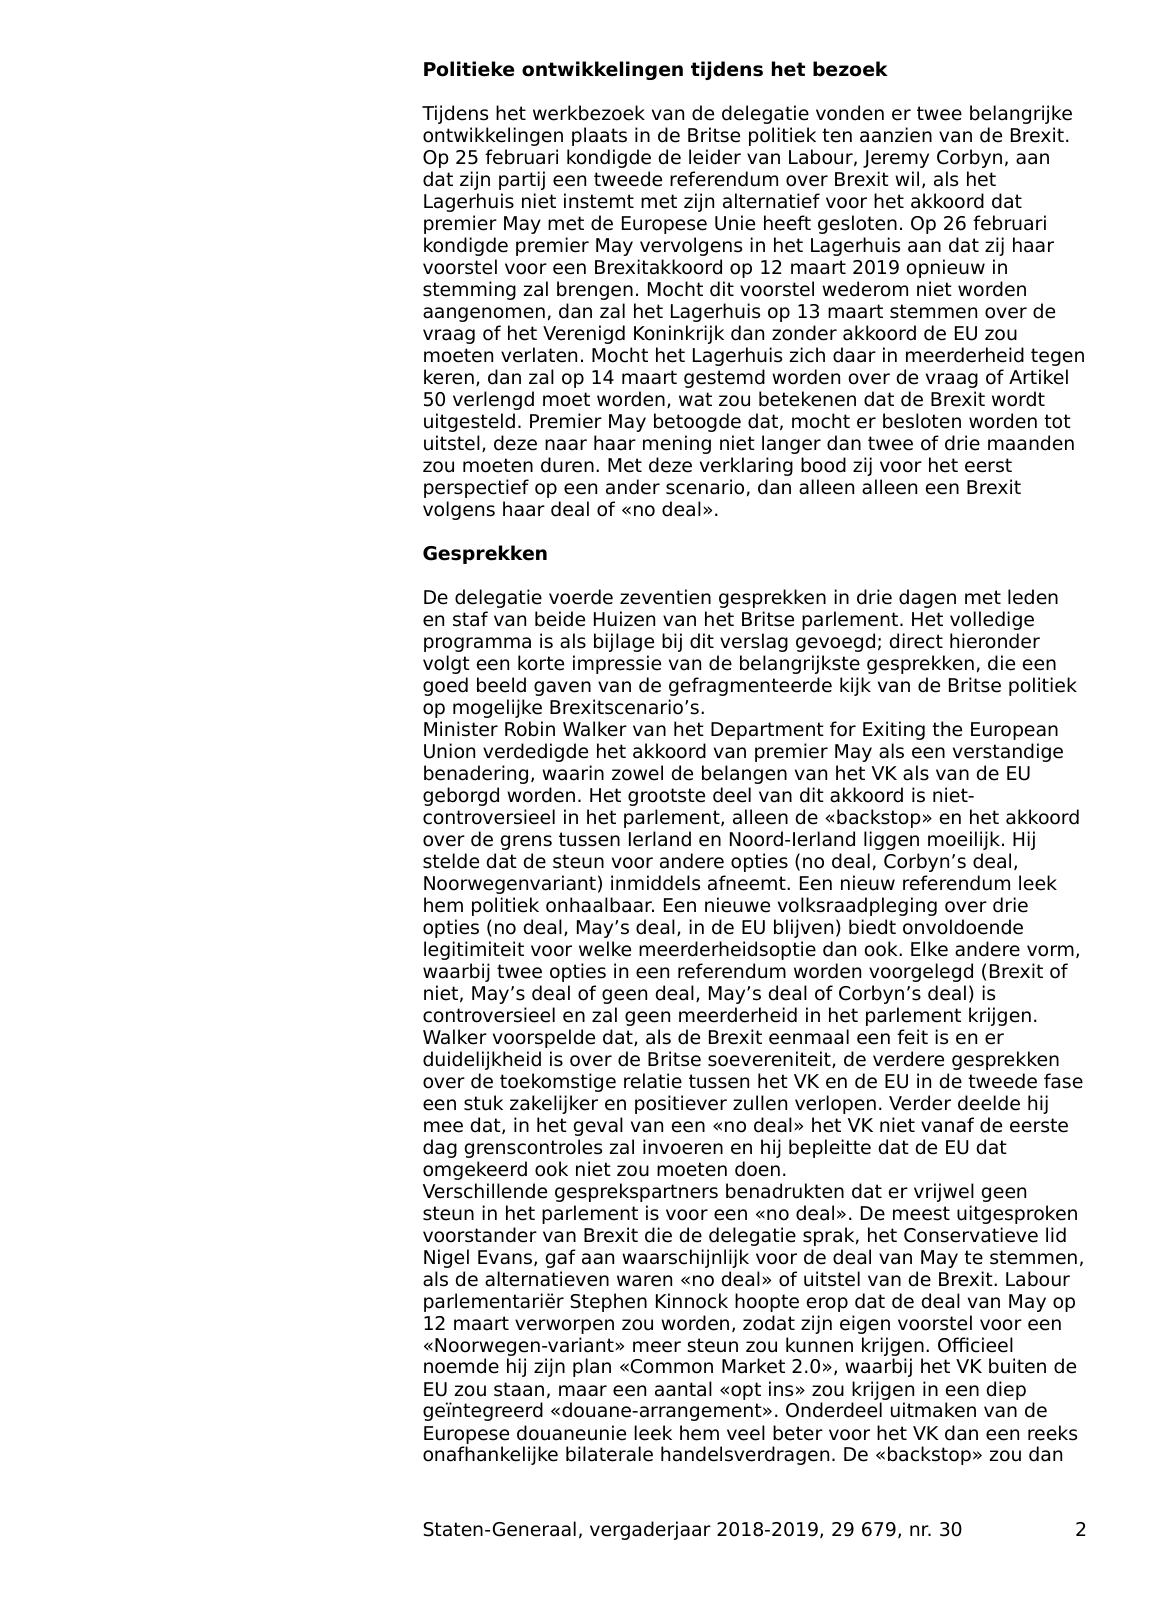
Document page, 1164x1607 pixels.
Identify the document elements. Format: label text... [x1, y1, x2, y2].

text De delegatie voerde zeventien gesprekken in drie dagen met leden en staf van beide Huizen van het Britse parlement. Het volledige programma is als bijlage bij dit verslag gevoegd; direct hieronder volgt een korte impressie van de belangrijkste gesprekken, die een goed beeld gaven van de gefragmenteerde kijk van de Britse politiek op mogelijke Brexitscenario’s. [422, 587, 1087, 719]
text Verschillende gesprekspartners benadrukten dat er vrijwel geen steun in het parlement is voor een «no deal». De meest uitgesproken voorstander van Brexit die de delegatie sprak, het Conservatieve lid Nigel Evans, gaf aan waarschijnlijk voor de deal van May te stemmen, als de alternatieven waren «no deal» of uitstel van de Brexit. Labour parlementariër Stephen Kinnock hoopte erop dat de deal van May op 12 maart verworpen zou worden, zodat zijn eigen voorstel voor een «Noorwegen-variant» meer steun zou kunnen krijgen. Officieel noemde hij zijn plan «Common Market 2.0», waarbij het VK buiten de EU zou staan, maar een aantal «opt ins» zou krijgen in een diep geïntegreerd «douane-arrangement». Onderdeel uitmaken van de Europese douaneunie leek hem veel beter voor het VK dan een reeks onafhankelijke bilaterale handelsverdragen. De «backstop» zou dan [422, 1181, 1087, 1466]
text Tijdens het werkbezoek van de delegatie vonden er twee belangrijke ontwikkelingen plaats in de Britse politiek ten aanzien van de Brexit. Op 25 februari kondigde de leider van Labour, Jeremy Corbyn, aan dat zijn partij een tweede referendum over Brexit wil, als het Lagerhuis niet instemt met zijn alternatief voor het akkoord dat premier May met de Europese Unie heeft gesloten. Op 26 februari kondigde premier May vervolgens in het Lagerhuis aan dat zij haar voorstel voor een Brexitakkoord op 12 maart 2019 opnieuw in stemming zal brengen. Mocht dit voorstel wederom niet worden aangenomen, dan zal het Lagerhuis op 13 maart stemmen over de vraag of het Verenigd Koninkrijk dan zonder akkoord de EU zou moeten verlaten. Mocht het Lagerhuis zich daar in meerderheid tegen keren, dan zal op 14 maart gestemd worden over de vraag of Artikel 50 verlengd moet worden, wat zou betekenen dat de Brexit wordt uitgesteld. Premier May betoogde dat, mocht er besloten worden tot uitstel, deze naar haar mening niet langer dan twee of drie maanden zou moeten duren. Met deze verklaring bood zij voor het eerst perspectief op een ander scenario, dan alleen alleen een Brexit volgens haar deal of «no deal». [422, 103, 1087, 521]
subtitle Politieke ontwikkelingen tijdens het bezoek [422, 59, 1087, 81]
text Minister Robin Walker van het Department for Exiting the European Union verdedigde het akkoord van premier May als een verstandige benadering, waarin zowel de belangen van het VK als van de EU geborgd worden. Het grootste deel van dit akkoord is niet- controversieel in het parlement, alleen de «backstop» en het akkoord over de grens tussen Ierland en Noord-Ierland liggen moeilijk. Hij stelde dat de steun voor andere opties (no deal, Corbyn’s deal, Noorwegenvariant) inmiddels afneemt. Een nieuw referendum leek hem politiek onhaalbaar. Een nieuwe volksraadpleging over drie opties (no deal, May’s deal, in de EU blijven) biedt onvoldoende legitimiteit voor welke meerderheidsoptie dan ook. Elke andere vorm, waarbij twee opties in een referendum worden voorgelegd (Brexit of niet, May’s deal of geen deal, May’s deal of Corbyn’s deal) is controversieel en zal geen meerderheid in het parlement krijgen. Walker voorspelde dat, als de Brexit eenmaal een feit is en er duidelijkheid is over de Britse soevereniteit, de verdere gesprekken over de toekomstige relatie tussen het VK en de EU in de tweede fase een stuk zakelijker en positiever zullen verlopen. Verder deelde hij mee dat, in het geval van een «no deal» het VK niet vanaf de eerste dag grenscontroles zal invoeren en hij bepleitte dat de EU dat omgekeerd ook niet zou moeten doen. [422, 719, 1087, 1181]
subtitle Gesprekken [422, 543, 1087, 565]
